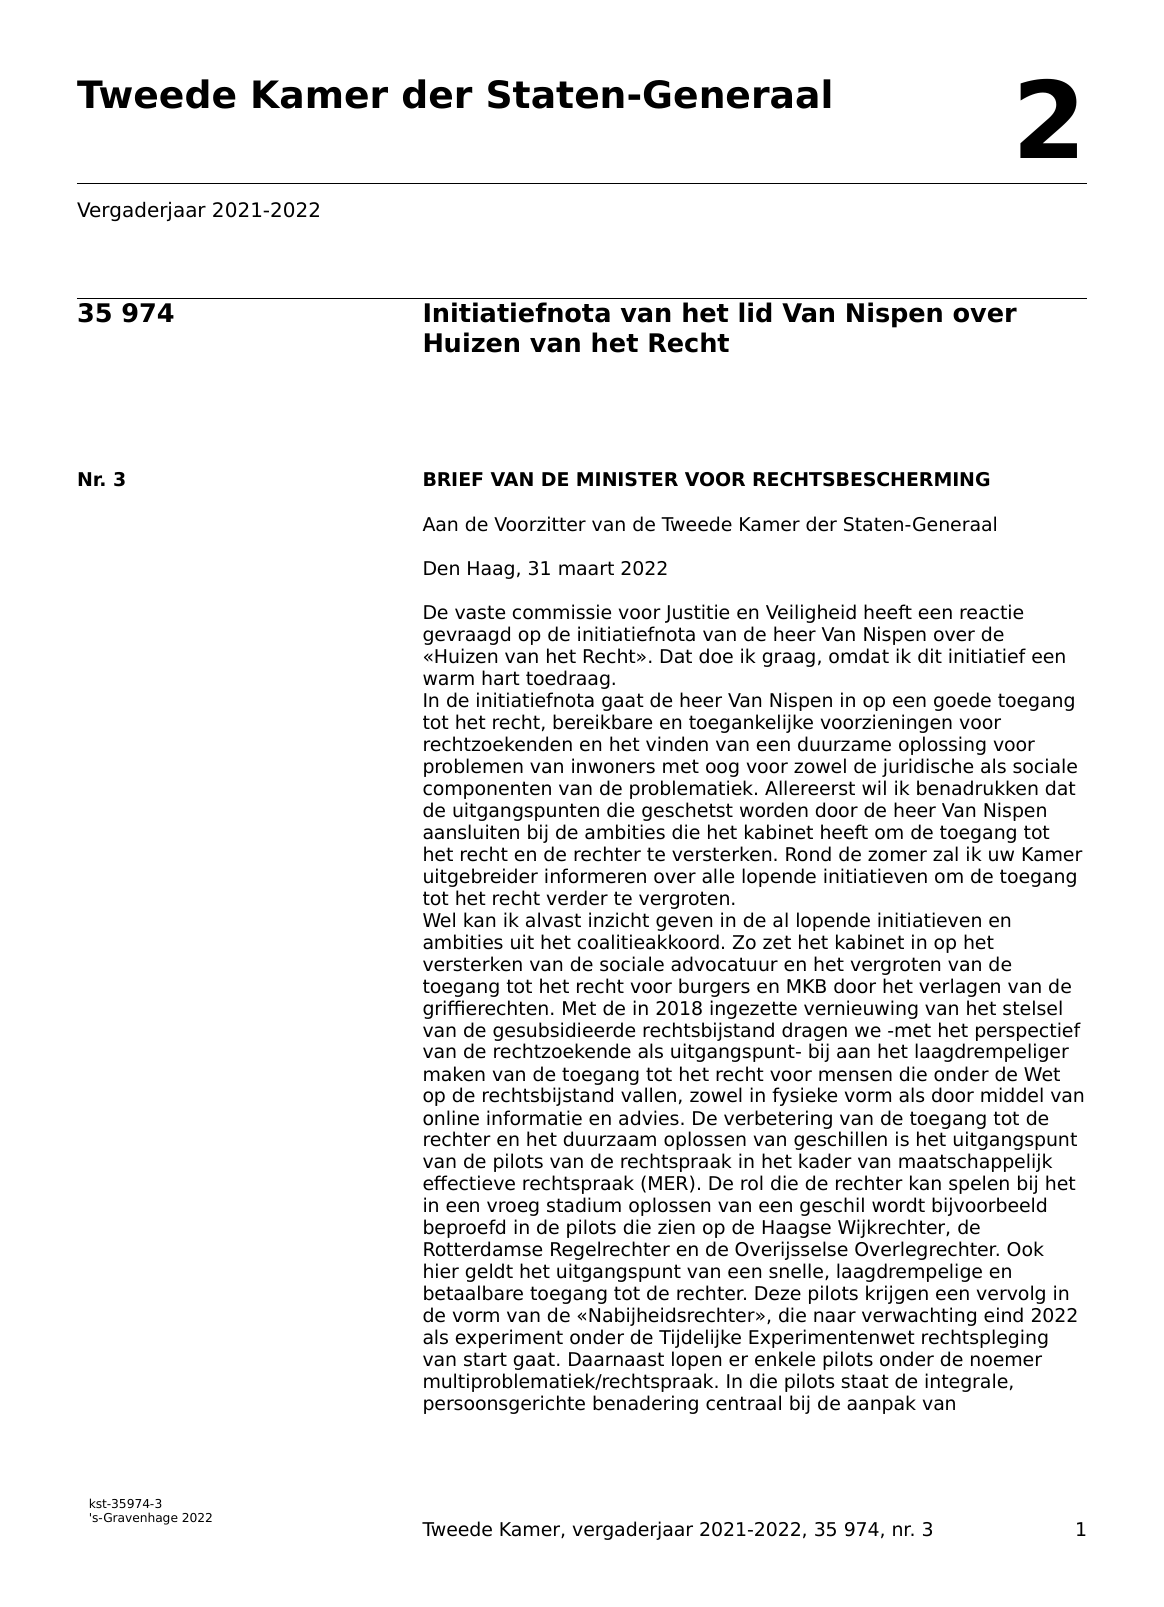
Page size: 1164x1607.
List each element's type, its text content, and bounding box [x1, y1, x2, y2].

table_cell Vergaderjaar 2021-2022 [77, 184, 1087, 298]
text Den Haag, 31 maart 2022 [422, 558, 1087, 580]
text De vaste commissie voor Justitie en Veiligheid heeft een reactie gevraagd op de initiatiefnota van de heer Van Nispen over de «Huizen van het Recht». Dat doe ik graag, omdat ik dit initiatief een warm hart toedraag. [422, 602, 1087, 690]
text In de initiatiefnota gaat de heer Van Nispen in op een goede toegang tot het recht, bereikbare en toegankelijke voorzieningen voor rechtzoekenden en het vinden van een duurzame oplossing voor problemen van inwoners met oog voor zowel de juridische als sociale componenten van de problematiek. Allereerst wil ik benadrukken dat de uitgangspunten die geschetst worden door de heer Van Nispen aansluiten bij de ambities die het kabinet heeft om de toegang tot het recht en de rechter te versterken. Rond de zomer zal ik uw Kamer uitgebreider informeren over alle lopende initiatieven om de toegang tot het recht verder te vergroten. [422, 690, 1087, 909]
table_header 2 [886, 59, 1087, 183]
text 's-Gravenhage 2022 [88, 1511, 323, 1525]
table_header Tweede Kamer der Staten-Generaal [77, 59, 886, 183]
text kst-35974-3 [88, 1497, 323, 1511]
text Wel kan ik alvast inzicht geven in de al lopende initiatieven en ambities uit het coalitieakkoord. Zo zet het kabinet in op het versterken van de sociale advocatuur en het vergroten van de toegang tot het recht voor burgers en MKB door het verlagen van de griffierechten. Met de in 2018 ingezette vernieuwing van het stelsel van de gesubsidieerde rechtsbijstand dragen we -met het perspectief van de rechtzoekende als uitgangspunt- bij aan het laagdrempeliger maken van de toegang tot het recht voor mensen die onder de Wet op de rechtsbijstand vallen, zowel in fysieke vorm als door middel van online informatie en advies. De verbetering van de toegang tot de rechter en het duurzaam oplossen van geschillen is het uitgangspunt van de pilots van de rechtspraak in het kader van maatschappelijk effectieve rechtspraak (MER). De rol die de rechter kan spelen bij het in een vroeg stadium oplossen van een geschil wordt bijvoorbeeld beproefd in de pilots die zien op de Haagse Wijkrechter, de Rotterdamse Regelrechter en de Overijsselse Overlegrechter. Ook hier geldt het uitgangspunt van een snelle, laagdrempelige en betaalbare toegang tot de rechter. Deze pilots krijgen een vervolg in de vorm van de «Nabijheidsrechter», die naar verwachting eind 2022 als experiment onder de Tijdelijke Experimentenwet rechtspleging van start gaat. Daarnaast lopen er enkele pilots onder de noemer multiproblematiek/rechtspraak. In die pilots staat de integrale, persoonsgerichte benadering centraal bij de aanpak van [422, 909, 1087, 1415]
subtitle Nr. 3 BRIEF VAN DE MINISTER VOOR RECHTSBESCHERMING [77, 469, 1087, 491]
subtitle 35 974 Initiatiefnota van het lid Van Nispen over Huizen van het Recht [77, 299, 1087, 358]
text Aan de Voorzitter van de Tweede Kamer der Staten-Generaal [422, 513, 1087, 536]
